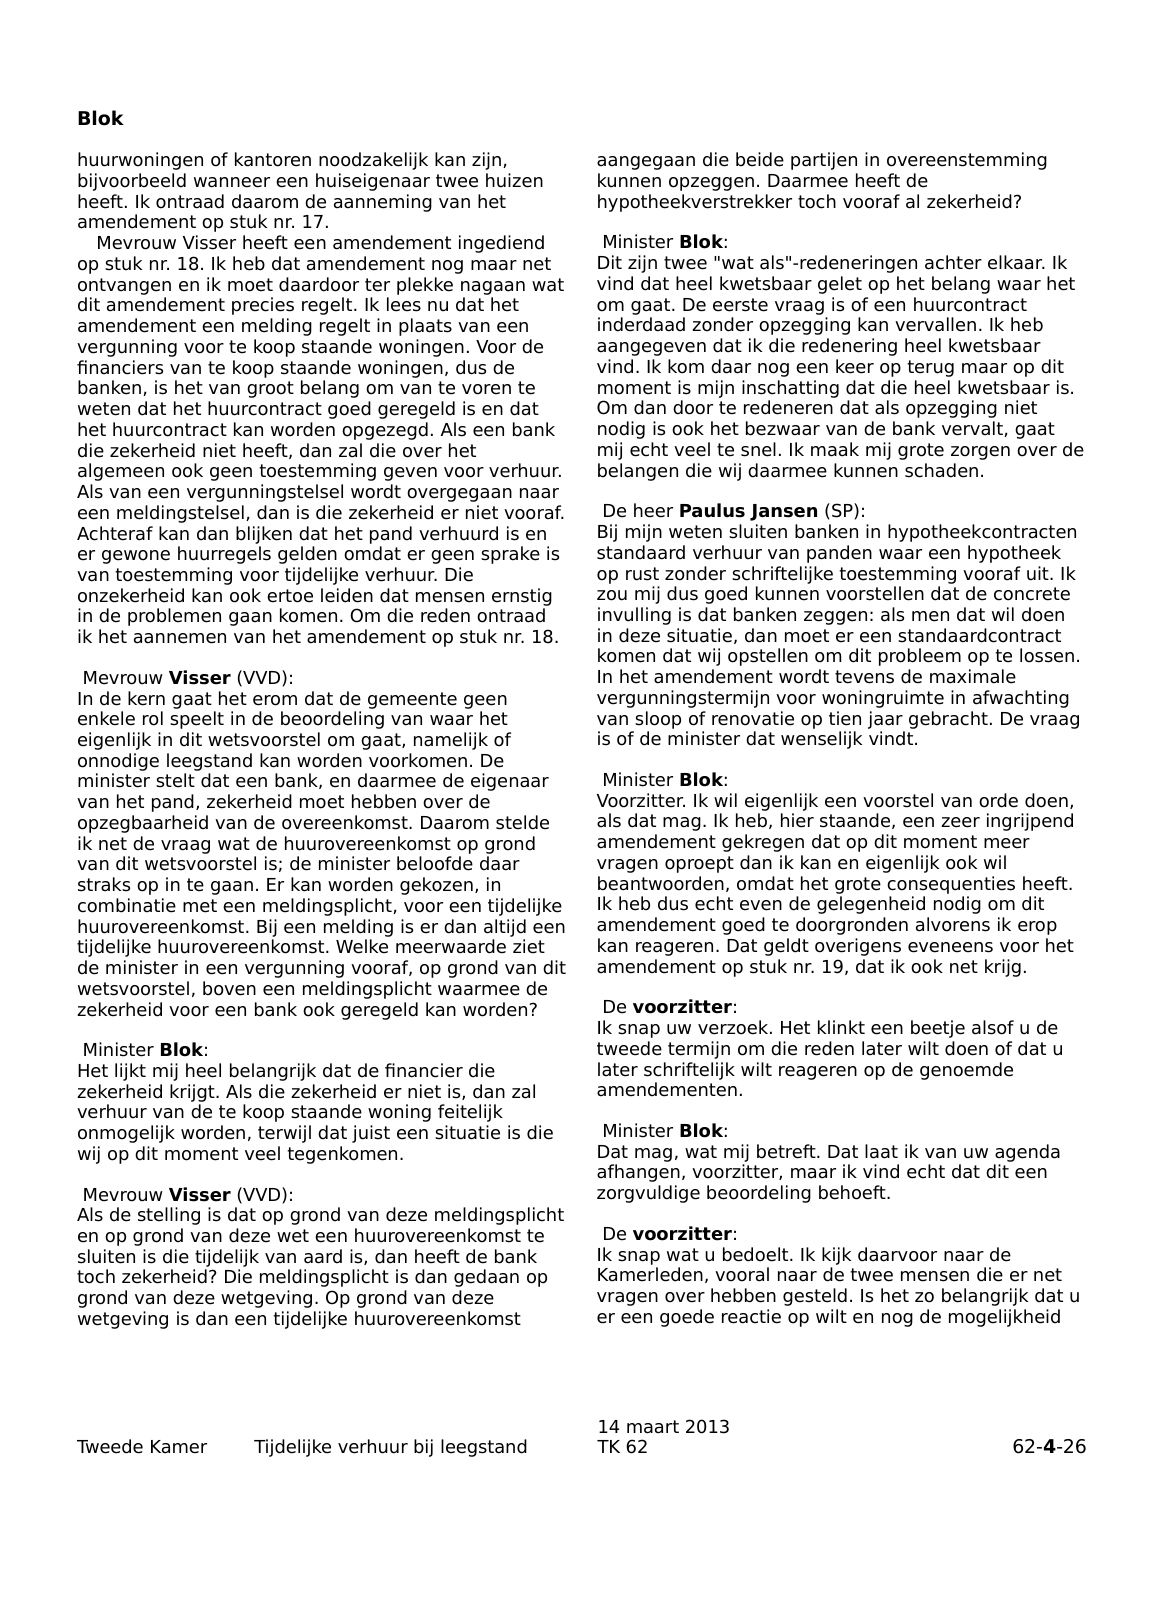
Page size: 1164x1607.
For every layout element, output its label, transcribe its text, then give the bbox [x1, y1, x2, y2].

text Minister Blok: [596, 1121, 1087, 1142]
text Mevrouw Visser (VVD): [77, 1184, 567, 1205]
text Dit zijn twee "wat als"-redeneringen achter elkaar. Ik vind dat heel kwetsbaar gelet op het belang waar het om gaat. De eerste vraag is of een huurcontract inderdaad zonder opzegging kan vervallen. Ik heb aangegeven dat ik die redenering heel kwetsbaar vind. Ik kom daar nog een keer op terug maar op dit moment is mijn inschatting dat die heel kwetsbaar is. Om dan door te redeneren dat als opzegging niet nodig is ook het bezwaar van de bank vervalt, gaat mij echt veel te snel. Ik maak mij grote zorgen over de belangen die wij daarmee kunnen schaden. [596, 253, 1087, 481]
text Bij mijn weten sluiten banken in hypotheekcontracten standaard verhuur van panden waar een hypotheek op rust zonder schriftelijke toestemming vooraf uit. Ik zou mij dus goed kunnen voorstellen dat de concrete invulling is dat banken zeggen: als men dat wil doen in deze situatie, dan moet er een standaardcontract komen dat wij opstellen om dit probleem op te lossen. In het amendement wordt tevens de maximale vergunningstermijn voor woningruimte in afwachting van sloop of renovatie op tien jaar gebracht. De vraag is of de minister dat wenselijk vindt. [596, 522, 1087, 750]
text aangegaan die beide partijen in overeenstemming kunnen opzeggen. Daarmee heeft de hypotheekverstrekker toch vooraf al zekerheid? [596, 150, 1087, 212]
text Ik snap uw verzoek. Het klinkt een beetje alsof u de tweede termijn om die reden later wilt doen of dat u later schriftelijk wilt reageren op de genoemde amendementen. [596, 1018, 1087, 1101]
text Dat mag, wat mij betreft. Dat laat ik van uw agenda afhangen, voorzitter, maar ik vind echt dat dit een zorgvuldige beoordeling behoeft. [596, 1142, 1087, 1204]
text Ik snap wat u bedoelt. Ik kijk daarvoor naar de Kamerleden, vooral naar de twee mensen die er net vragen over hebben gesteld. Is het zo belangrijk dat u er een goede reactie op wilt en nog de mogelijkheid [596, 1244, 1087, 1327]
text Minister Blok: [596, 770, 1087, 791]
text Minister Blok: [596, 232, 1087, 253]
text Minister Blok: [77, 1040, 567, 1061]
text Mevrouw Visser (VVD): [77, 668, 567, 688]
text In de kern gaat het erom dat de gemeente geen enkele rol speelt in de beoordeling van waar het eigenlijk in dit wetsvoorstel om gaat, namelijk of onnodige leegstand kan worden voorkomen. De minister stelt dat een bank, en daarmee de eigenaar van het pand, zekerheid moet hebben over de opzegbaarheid van de overeenkomst. Daarom stelde ik net de vraag wat de huurovereenkomst op grond van dit wetsvoorstel is; de minister beloofde daar straks op in te gaan. Er kan worden gekozen, in combinatie met een meldingsplicht, voor een tijdelijke huurovereenkomst. Bij een melding is er dan altijd een tijdelijke huurovereenkomst. Welke meerwaarde ziet de minister in een vergunning vooraf, op grond van dit wetsvoorstel, boven een meldingsplicht waarmee de zekerheid voor een bank ook geregeld kan worden? [77, 688, 567, 1020]
text De heer Paulus Jansen (SP): [596, 501, 1087, 522]
text Voorzitter. Ik wil eigenlijk een voorstel van orde doen, als dat mag. Ik heb, hier staande, een zeer ingrijpend amendement gekregen dat op dit moment meer vragen oproept dan ik kan en eigenlijk ook wil beantwoorden, omdat het grote consequenties heeft. Ik heb dus echt even de gelegenheid nodig om dit amendement goed te doorgronden alvorens ik erop kan reageren. Dat geldt overigens eveneens voor het amendement op stuk nr. 19, dat ik ook net krijg. [596, 791, 1087, 977]
text De voorzitter: [596, 997, 1087, 1018]
text Het lijkt mij heel belangrijk dat de financier die zekerheid krijgt. Als die zekerheid er niet is, dan zal verhuur van de te koop staande woning feitelijk onmogelijk worden, terwijl dat juist een situatie is die wij op dit moment veel tegenkomen. [77, 1061, 567, 1164]
text Mevrouw Visser heeft een amendement ingediend op stuk nr. 18. Ik heb dat amendement nog maar net ontvangen en ik moet daardoor ter plekke nagaan wat dit amendement precies regelt. Ik lees nu dat het amendement een melding regelt in plaats van een vergunning voor te koop staande woningen. Voor de financiers van te koop staande woningen, dus de banken, is het van groot belang om van te voren te weten dat het huurcontract goed geregeld is en dat het huurcontract kan worden opgezegd. Als een bank die zekerheid niet heeft, dan zal die over het algemeen ook geen toestemming geven voor verhuur. Als van een vergunningstelsel wordt overgegaan naar een meldingstelsel, dan is die zekerheid er niet vooraf. Achteraf kan dan blijken dat het pand verhuurd is en er gewone huurregels gelden omdat er geen sprake is van toestemming voor tijdelijke verhuur. Die onzekerheid kan ook ertoe leiden dat mensen ernstig in de problemen gaan komen. Om die reden ontraad ik het aannemen van het amendement op stuk nr. 18. [77, 233, 567, 648]
text huurwoningen of kantoren noodzakelijk kan zijn, bijvoorbeeld wanneer een huiseigenaar twee huizen heeft. Ik ontraad daarom de aanneming van het amendement op stuk nr. 17. [77, 150, 567, 233]
text Als de stelling is dat op grond van deze meldingsplicht en op grond van deze wet een huurovereenkomst te sluiten is die tijdelijk van aard is, dan heeft de bank toch zekerheid? Die meldingsplicht is dan gedaan op grond van deze wetgeving. Op grond van deze wetgeving is dan een tijdelijke huurovereenkomst [77, 1205, 567, 1329]
text De voorzitter: [596, 1224, 1087, 1244]
